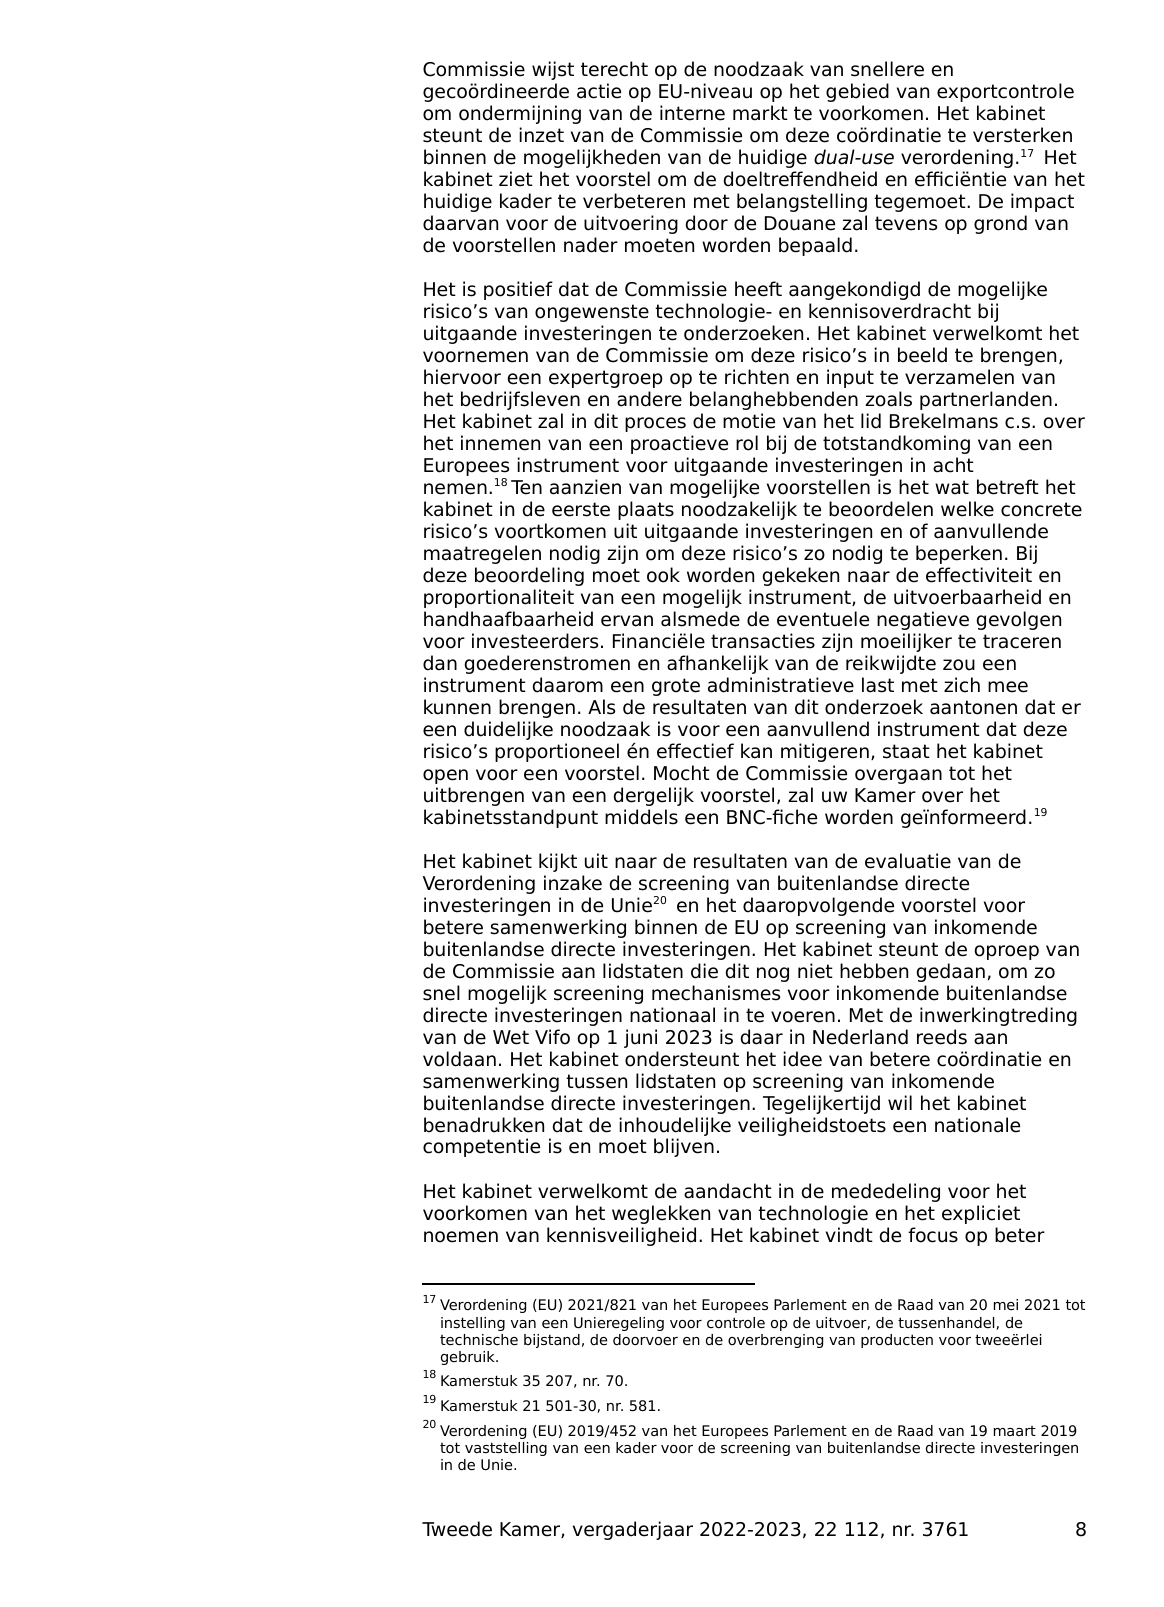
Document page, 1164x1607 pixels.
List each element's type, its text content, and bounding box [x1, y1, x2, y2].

text Verordening (EU) 2021/821 van het Europees Parlement en de Raad van 20 mei 2021 tot instelling van een Unieregeling voor controle op de uitvoer, de tussenhandel, de technische bijstand, de doorvoer en de overbrenging van producten voor tweeërlei gebruik. [422, 1293, 1087, 1366]
text Commissie wijst terecht op de noodzaak van snellere en gecoördineerde actie op EU-niveau op het gebied van exportcontrole om ondermijning van de interne markt te voorkomen. Het kabinet steunt de inzet van de Commissie om deze coördinatie te versterken binnen de mogelijkheden van de huidige dual-use verordening. Het kabinet ziet het voorstel om de doeltreffendheid en efficiëntie van het huidige kader te verbeteren met belangstelling tegemoet. De impact daarvan voor de uitvoering door de Douane zal tevens op grond van de voorstellen nader moeten worden bepaald. [422, 59, 1087, 257]
text Het is positief dat de Commissie heeft aangekondigd de mogelijke risico’s van ongewenste technologie- en kennisoverdracht bij uitgaande investeringen te onderzoeken. Het kabinet verwelkomt het voornemen van de Commissie om deze risico’s in beeld te brengen, hiervoor een expertgroep op te richten en input te verzamelen van het bedrijfsleven en andere belanghebbenden zoals partnerlanden. Het kabinet zal in dit proces de motie van het lid Brekelmans c.s. over het innemen van een proactieve rol bij de totstandkoming van een Europees instrument voor uitgaande investeringen in acht nemen.Ten aanzien van mogelijke voorstellen is het wat betreft het kabinet in de eerste plaats noodzakelijk te beoordelen welke concrete risico’s voortkomen uit uitgaande investeringen en of aanvullende maatregelen nodig zijn om deze risico’s zo nodig te beperken. Bij deze beoordeling moet ook worden gekeken naar de effectiviteit en proportionaliteit van een mogelijk instrument, de uitvoerbaarheid en handhaafbaarheid ervan alsmede de eventuele negatieve gevolgen voor investeerders. Financiële transacties zijn moeilijker te traceren dan goederenstromen en afhankelijk van de reikwijdte zou een instrument daarom een grote administratieve last met zich mee kunnen brengen. Als de resultaten van dit onderzoek aantonen dat er een duidelijke noodzaak is voor een aanvullend instrument dat deze risico’s proportioneel én effectief kan mitigeren, staat het kabinet open voor een voorstel. Mocht de Commissie overgaan tot het uitbrengen van een dergelijk voorstel, zal uw Kamer over het kabinetsstandpunt middels een BNC-fiche worden geïnformeerd. [422, 279, 1087, 828]
text Het kabinet kijkt uit naar de resultaten van de evaluatie van de Verordening inzake de screening van buitenlandse directe investeringen in de Unie en het daaropvolgende voorstel voor betere samenwerking binnen de EU op screening van inkomende buitenlandse directe investeringen. Het kabinet steunt de oproep van de Commissie aan lidstaten die dit nog niet hebben gedaan, om zo snel mogelijk screening mechanismes voor inkomende buitenlandse directe investeringen nationaal in te voeren. Met de inwerkingtreding van de Wet Vifo op 1 juni 2023 is daar in Nederland reeds aan voldaan. Het kabinet ondersteunt het idee van betere coördinatie en samenwerking tussen lidstaten op screening van inkomende buitenlandse directe investeringen. Tegelijkertijd wil het kabinet benadrukken dat de inhoudelijke veiligheidstoets een nationale competentie is en moet blijven. [422, 851, 1087, 1158]
text Kamerstuk 21 501-30, nr. 581. [422, 1393, 1087, 1416]
text Verordening (EU) 2019/452 van het Europees Parlement en de Raad van 19 maart 2019 tot vaststelling van een kader voor de screening van buitenlandse directe investeringen in de Unie. [422, 1418, 1087, 1474]
text Het kabinet verwelkomt de aandacht in de mededeling voor het voorkomen van het weglekken van technologie en het expliciet noemen van kennisveiligheid. Het kabinet vindt de focus op beter [422, 1181, 1087, 1247]
text Kamerstuk 35 207, nr. 70. [422, 1368, 1087, 1391]
